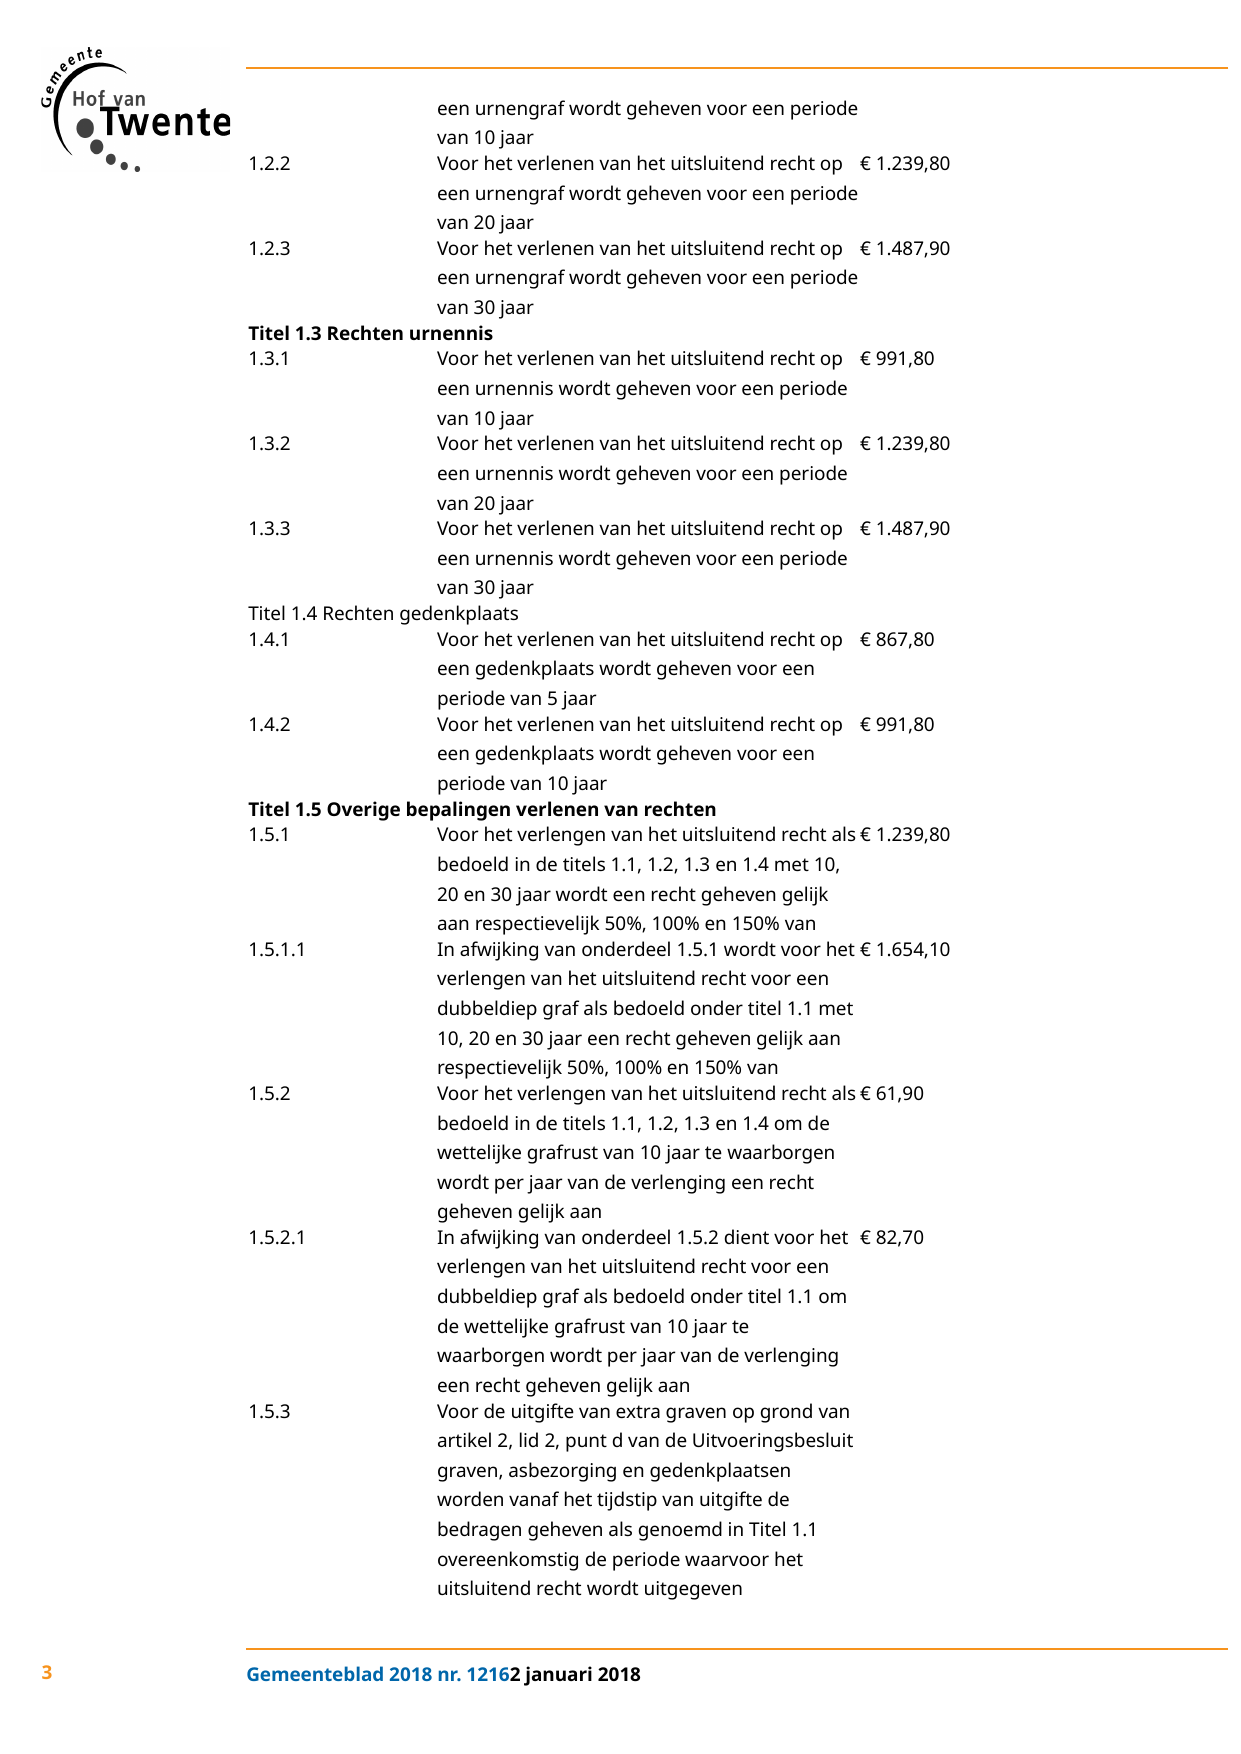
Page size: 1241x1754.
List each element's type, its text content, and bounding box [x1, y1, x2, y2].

table_cell [963, 600, 1057, 626]
table_cell € 82,70 [860, 1224, 963, 1398]
table_cell [963, 796, 1057, 822]
picture [41, 47, 231, 172]
table_cell Titel 1.5 Overige bepalingen verlenen van rechten [248, 796, 860, 822]
table_cell € 1.239,80 [860, 431, 963, 515]
table_cell 1.5.1 [248, 822, 437, 936]
table_cell In afwijking van onderdeel 1.5.1 wordt voor het verlengen van het uitsluitend recht voor een dubbeldiep graf als bedoeld onder titel 1.1 met 10, 20 en 30 jaar een recht geheven gelijk aan respectievelijk 50%, 100% en 150% van [437, 936, 860, 1080]
table_cell 1.2.3 [248, 235, 437, 320]
table_cell 1.4.2 [248, 711, 437, 796]
table_cell Titel 1.4 Rechten gedenkplaats [248, 600, 860, 626]
table_cell 1.5.2 [248, 1080, 437, 1224]
table_cell 1.3.2 [248, 431, 437, 515]
table_cell € 1.487,90 [860, 235, 963, 320]
table_cell Voor het verlenen van het uitsluitend recht op een urnennis wordt geheven voor een periode van 10 jaar [437, 346, 860, 431]
table_cell [860, 95, 963, 150]
table_cell € 867,80 [860, 626, 963, 711]
table_cell Voor het verlengen van het uitsluitend recht als bedoeld in de titels 1.1, 1.2, 1.3 en 1.4 om de wettelijke grafrust van 10 jaar te waarborgen wordt per jaar van de verlenging een recht geheven gelijk aan [437, 1080, 860, 1224]
table_cell Titel 1.3 Rechten urnennis [248, 320, 860, 346]
table_cell € 991,80 [860, 711, 963, 796]
table_cell Voor het verlengen van het uitsluitend recht als bedoeld in de titels 1.1, 1.2, 1.3 en 1.4 met 10, 20 en 30 jaar wordt een recht geheven gelijk aan respectievelijk 50%, 100% en 150% van [437, 822, 860, 936]
table_cell € 1.487,90 [860, 515, 963, 600]
table_cell [860, 600, 963, 626]
table_cell 1.3.1 [248, 346, 437, 431]
table_cell 1.2.2 [248, 150, 437, 235]
table_cell 1.5.1.1 [248, 936, 437, 1080]
table_cell [860, 1398, 963, 1601]
table_cell In afwijking van onderdeel 1.5.2 dient voor het verlengen van het uitsluitend recht voor een dubbeldiep graf als bedoeld onder titel 1.1 om de wettelijke grafrust van 10 jaar te waarborgen wordt per jaar van de verlenging een recht geheven gelijk aan [437, 1224, 860, 1398]
table_cell Voor het verlenen van het uitsluitend recht op een urnennis wordt geheven voor een periode van 20 jaar [437, 431, 860, 515]
table_cell Voor het verlenen van het uitsluitend recht op een urnengraf wordt geheven voor een periode van 30 jaar [437, 235, 860, 320]
table_cell een urnengraf wordt geheven voor een periode van 10 jaar [437, 95, 860, 150]
table_cell Voor het verlenen van het uitsluitend recht op een urnennis wordt geheven voor een periode van 30 jaar [437, 515, 860, 600]
table_cell [248, 95, 437, 150]
table_cell Voor de uitgifte van extra graven op grond van artikel 2, lid 2, punt d van de Uitvoeringsbesluit graven, asbezorging en gedenkplaatsen worden vanaf het tijdstip van uitgifte de bedragen geheven als genoemd in Titel 1.1 overeenkomstig de periode waarvoor het uitsluitend recht wordt uitgegeven [437, 1398, 860, 1601]
table_cell [860, 320, 963, 346]
table_cell [860, 796, 963, 822]
table_cell € 1.654,10 [860, 936, 963, 1080]
table_cell [963, 320, 1057, 346]
table_cell € 991,80 [860, 346, 963, 431]
table_cell 1.3.3 [248, 515, 437, 600]
table_cell 1.4.1 [248, 626, 437, 711]
table_cell 1.5.2.1 [248, 1224, 437, 1398]
table_cell € 1.239,80 [860, 150, 963, 235]
table_cell € 61,90 [860, 1080, 963, 1224]
table_cell Voor het verlenen van het uitsluitend recht op een gedenkplaats wordt geheven voor een periode van 10 jaar [437, 711, 860, 796]
table_cell Voor het verlenen van het uitsluitend recht op een urnengraf wordt geheven voor een periode van 20 jaar [437, 150, 860, 235]
table_cell € 1.239,80 [860, 822, 963, 936]
table_cell 1.5.3 [248, 1398, 437, 1601]
table_cell Voor het verlenen van het uitsluitend recht op een gedenkplaats wordt geheven voor een periode van 5 jaar [437, 626, 860, 711]
